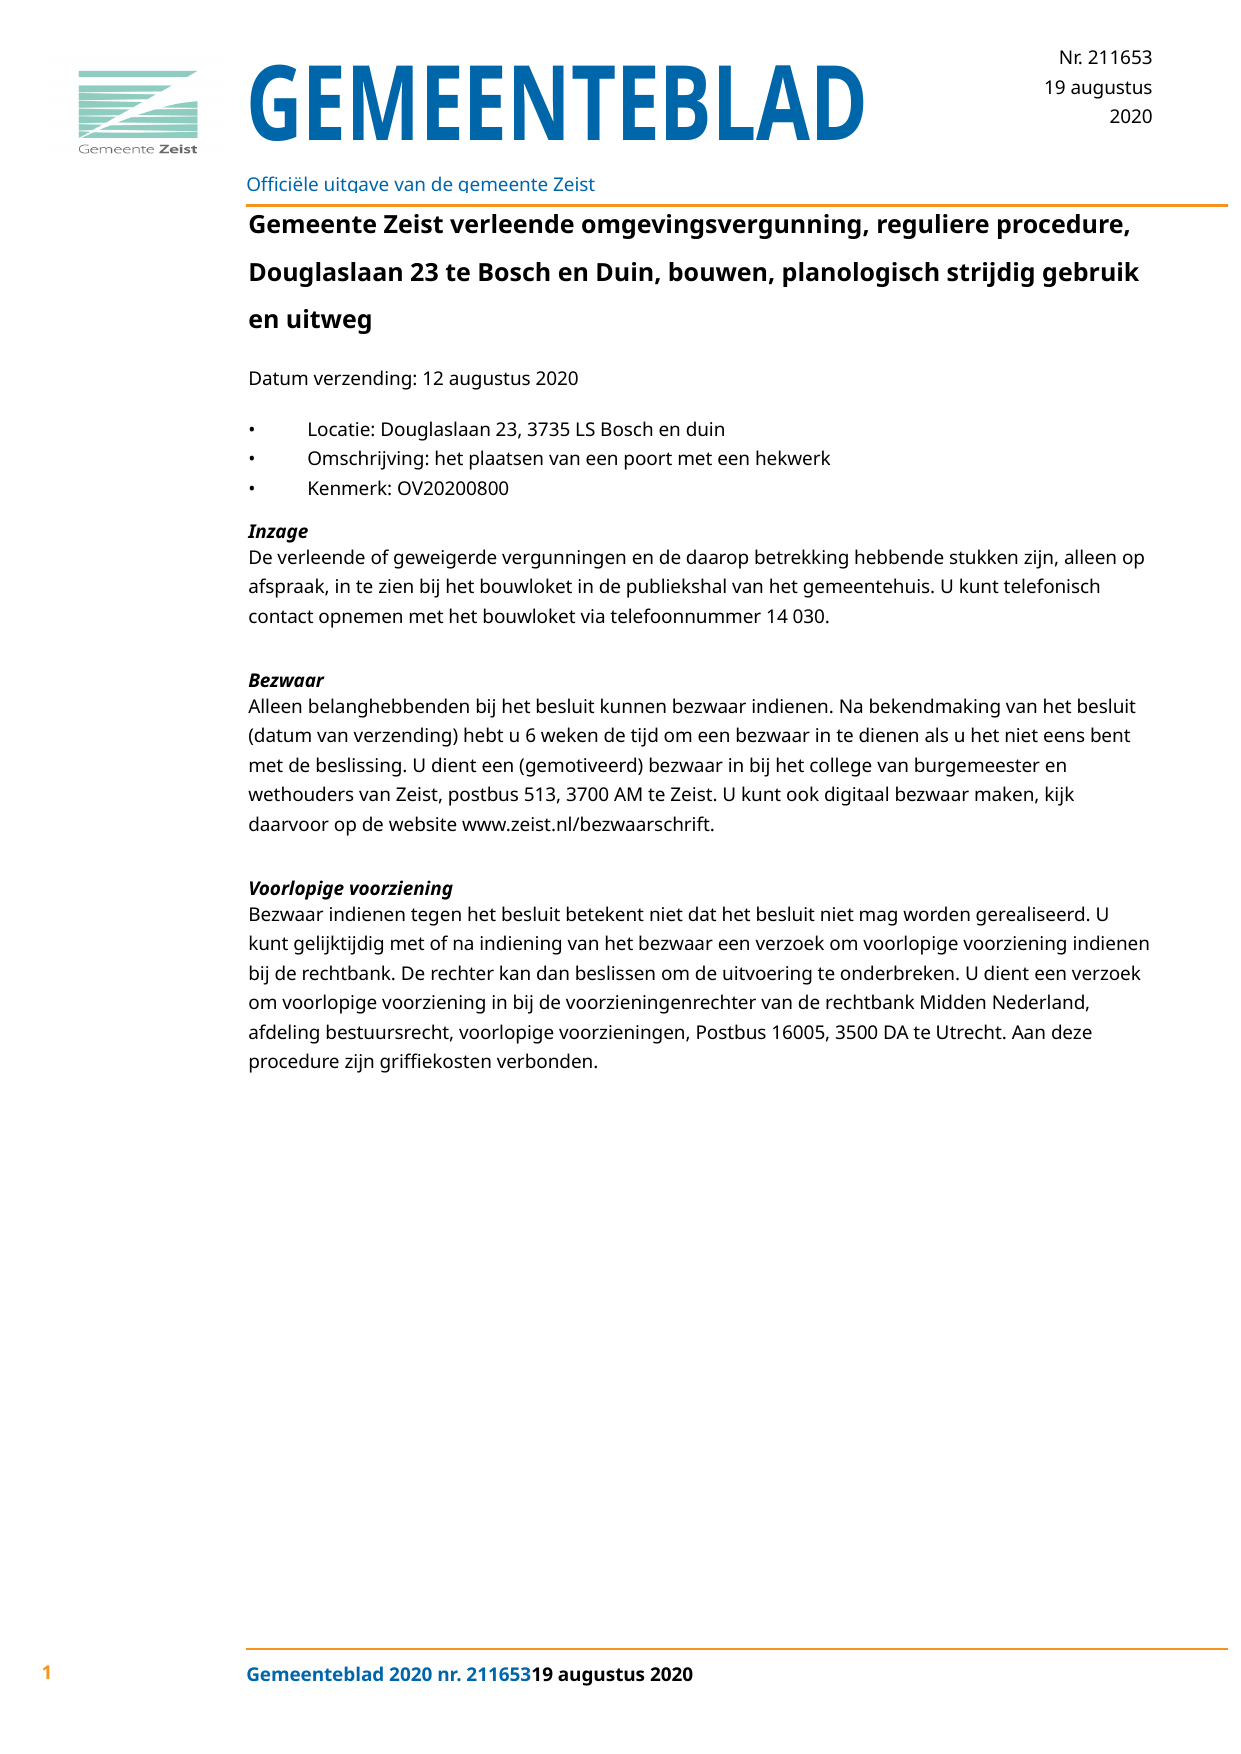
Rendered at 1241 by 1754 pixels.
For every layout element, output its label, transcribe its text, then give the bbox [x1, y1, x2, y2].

text De verleende of geweigerde vergunningen en de daarop betrekking hebbende stukken zijn, alleen op afspraak, in te zien bij het bouwloket in de publiekshal van het gemeentehuis. U kunt telefonisch contact opnemen met het bouwloket via telefoonnummer 14 030. [248, 544, 1152, 629]
text Gemeente Zeist verleende omgevingsvergunning, reguliere procedure, Douglaslaan 23 te Bosch en Duin, bouwen, planologisch strijdig gebruik en uitweg [248, 207, 1152, 336]
list Kenmerk: OV20200800 [248, 475, 1152, 501]
text Bezwaar [248, 667, 1152, 693]
text Inzage [248, 518, 1152, 544]
list Omschrijving: het plaatsen van een poort met een hekwerk [248, 446, 1152, 471]
text Alleen belanghebbenden bij het besluit kunnen bezwaar indienen. Na bekendmaking van het besluit (datum van verzending) hebt u 6 weken de tijd om een bezwaar in te dienen als u het niet eens bent met de beslissing. U dient een (gemotiveerd) bezwaar in bij het college van burgemeester en wethouders van Zeist, postbus 513, 3700 AM te Zeist. U kunt ook digitaal bezwaar maken, kijk daarvoor op de website www.zeist.nl/bezwaarschrift. [248, 693, 1152, 837]
picture [41, 47, 231, 172]
text Datum verzending: 12 augustus 2020 [248, 366, 1152, 391]
list Locatie: Douglaslaan 23, 3735 LS Bosch en duin [248, 416, 1152, 442]
text Bezwaar indienen tegen het besluit betekent niet dat het besluit niet mag worden gerealiseerd. U kunt gelijktijdig met of na indiening van het bezwaar een verzoek om voorlopige voorziening indienen bij de rechtbank. De rechter kan dan beslissen om de uitvoering te onderbreken. U dient een verzoek om voorlopige voorziening in bij de voorzieningenrechter van de rechtbank Midden Nederland, afdeling bestuursrecht, voorlopige voorzieningen, Postbus 16005, 3500 DA te Utrecht. Aan deze procedure zijn griffiekosten verbonden. [248, 901, 1152, 1074]
text Voorlopige voorziening [248, 875, 1152, 901]
